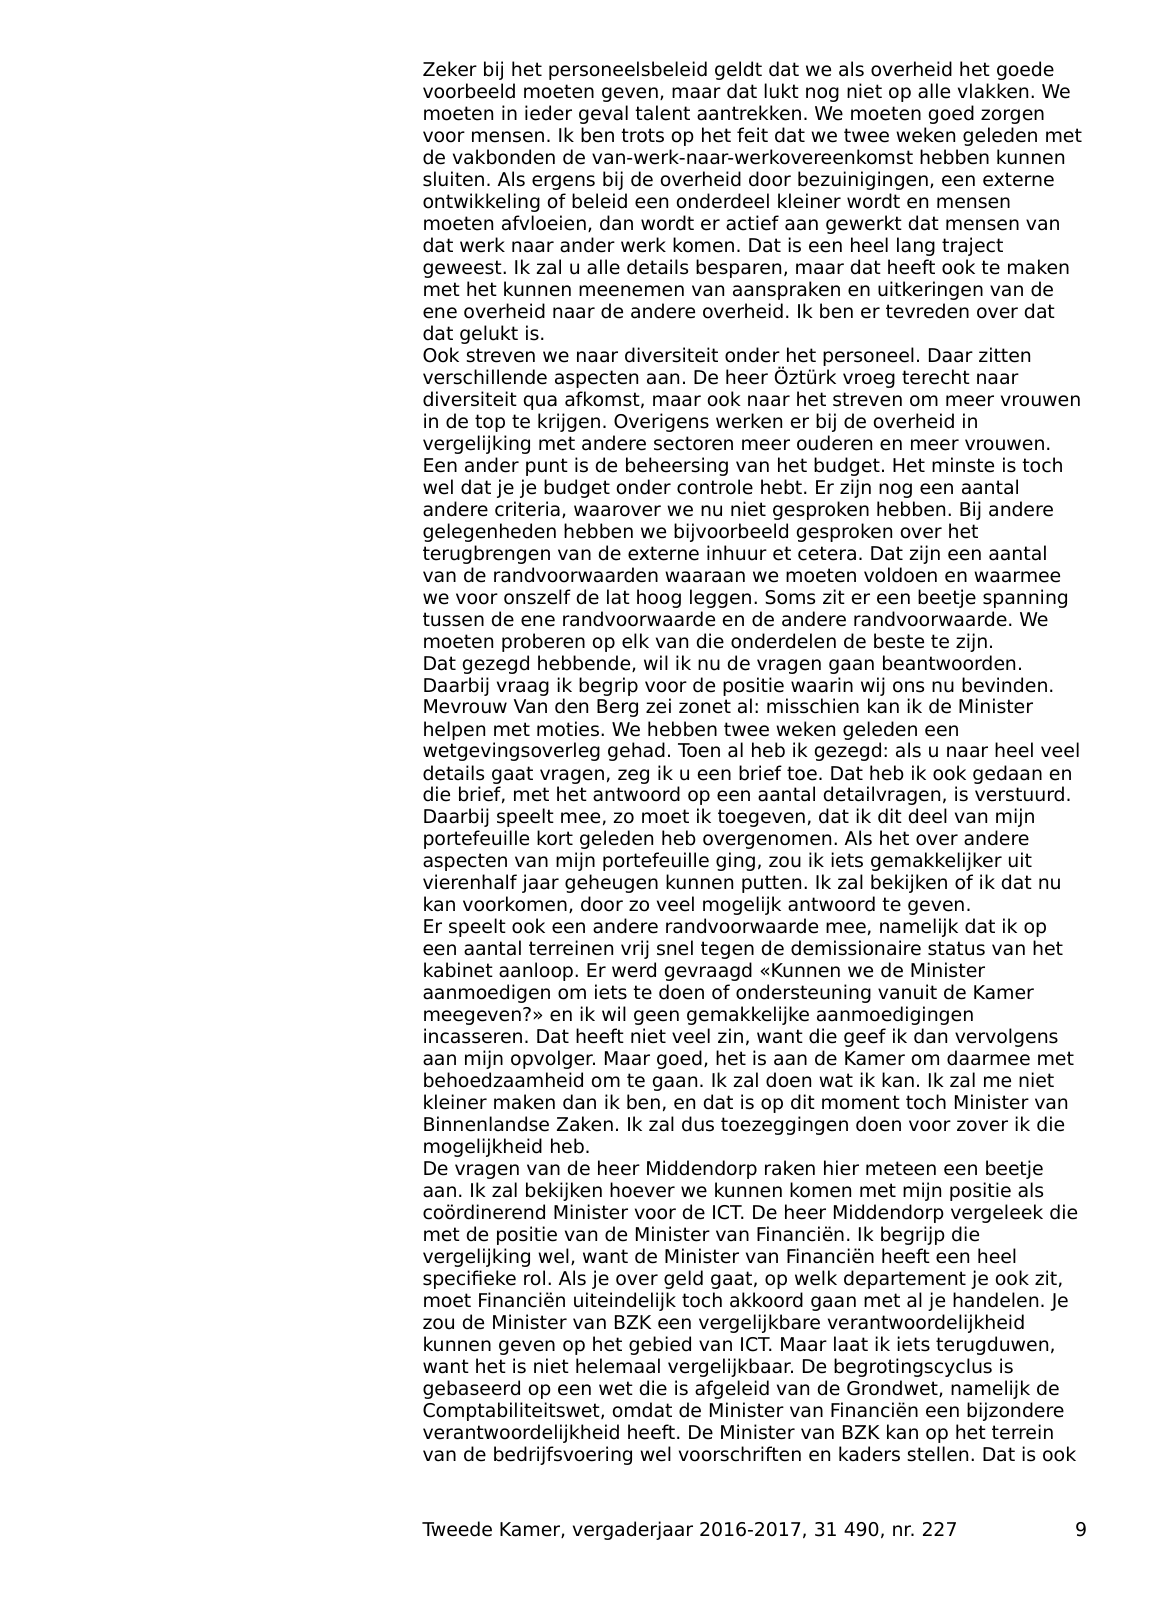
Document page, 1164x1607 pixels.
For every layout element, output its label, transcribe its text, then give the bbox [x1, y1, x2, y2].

text Er speelt ook een andere randvoorwaarde mee, namelijk dat ik op een aantal terreinen vrij snel tegen de demissionaire status van het kabinet aanloop. Er werd gevraagd «Kunnen we de Minister aanmoedigen om iets te doen of ondersteuning vanuit de Kamer meegeven?» en ik wil geen gemakkelijke aanmoedigingen incasseren. Dat heeft niet veel zin, want die geef ik dan vervolgens aan mijn opvolger. Maar goed, het is aan de Kamer om daarmee met behoedzaamheid om te gaan. Ik zal doen wat ik kan. Ik zal me niet kleiner maken dan ik ben, en dat is op dit moment toch Minister van Binnenlandse Zaken. Ik zal dus toezeggingen doen voor zover ik die mogelijkheid heb. [422, 916, 1087, 1158]
text Zeker bij het personeelsbeleid geldt dat we als overheid het goede voorbeeld moeten geven, maar dat lukt nog niet op alle vlakken. We moeten in ieder geval talent aantrekken. We moeten goed zorgen voor mensen. Ik ben trots op het feit dat we twee weken geleden met de vakbonden de van-werk-naar-werkovereenkomst hebben kunnen sluiten. Als ergens bij de overheid door bezuinigingen, een externe ontwikkeling of beleid een onderdeel kleiner wordt en mensen moeten afvloeien, dan wordt er actief aan gewerkt dat mensen van dat werk naar ander werk komen. Dat is een heel lang traject geweest. Ik zal u alle details besparen, maar dat heeft ook te maken met het kunnen meenemen van aanspraken en uitkeringen van de ene overheid naar de andere overheid. Ik ben er tevreden over dat dat gelukt is. [422, 59, 1087, 345]
text Dat gezegd hebbende, wil ik nu de vragen gaan beantwoorden. Daarbij vraag ik begrip voor de positie waarin wij ons nu bevinden. Mevrouw Van den Berg zei zonet al: misschien kan ik de Minister helpen met moties. We hebben twee weken geleden een wetgevingsoverleg gehad. Toen al heb ik gezegd: als u naar heel veel details gaat vragen, zeg ik u een brief toe. Dat heb ik ook gedaan en die brief, met het antwoord op een aantal detailvragen, is verstuurd. Daarbij speelt mee, zo moet ik toegeven, dat ik dit deel van mijn portefeuille kort geleden heb overgenomen. Als het over andere aspecten van mijn portefeuille ging, zou ik iets gemakkelijker uit vierenhalf jaar geheugen kunnen putten. Ik zal bekijken of ik dat nu kan voorkomen, door zo veel mogelijk antwoord te geven. [422, 652, 1087, 916]
text Een ander punt is de beheersing van het budget. Het minste is toch wel dat je je budget onder controle hebt. Er zijn nog een aantal andere criteria, waarover we nu niet gesproken hebben. Bij andere gelegenheden hebben we bijvoorbeeld gesproken over het terugbrengen van de externe inhuur et cetera. Dat zijn een aantal van de randvoorwaarden waaraan we moeten voldoen en waarmee we voor onszelf de lat hoog leggen. Soms zit er een beetje spanning tussen de ene randvoorwaarde en de andere randvoorwaarde. We moeten proberen op elk van die onderdelen de beste te zijn. [422, 455, 1087, 652]
text Ook streven we naar diversiteit onder het personeel. Daar zitten verschillende aspecten aan. De heer Öztürk vroeg terecht naar diversiteit qua afkomst, maar ook naar het streven om meer vrouwen in de top te krijgen. Overigens werken er bij de overheid in vergelijking met andere sectoren meer ouderen en meer vrouwen. [422, 345, 1087, 455]
text De vragen van de heer Middendorp raken hier meteen een beetje aan. Ik zal bekijken hoever we kunnen komen met mijn positie als coördinerend Minister voor de ICT. De heer Middendorp vergeleek die met de positie van de Minister van Financiën. Ik begrijp die vergelijking wel, want de Minister van Financiën heeft een heel specifieke rol. Als je over geld gaat, op welk departement je ook zit, moet Financiën uiteindelijk toch akkoord gaan met al je handelen. Je zou de Minister van BZK een vergelijkbare verantwoordelijkheid kunnen geven op het gebied van ICT. Maar laat ik iets terugduwen, want het is niet helemaal vergelijkbaar. De begrotingscyclus is gebaseerd op een wet die is afgeleid van de Grondwet, namelijk de Comptabiliteitswet, omdat de Minister van Financiën een bijzondere verantwoordelijkheid heeft. De Minister van BZK kan op het terrein van de bedrijfsvoering wel voorschriften en kaders stellen. Dat is ook [422, 1158, 1087, 1466]
